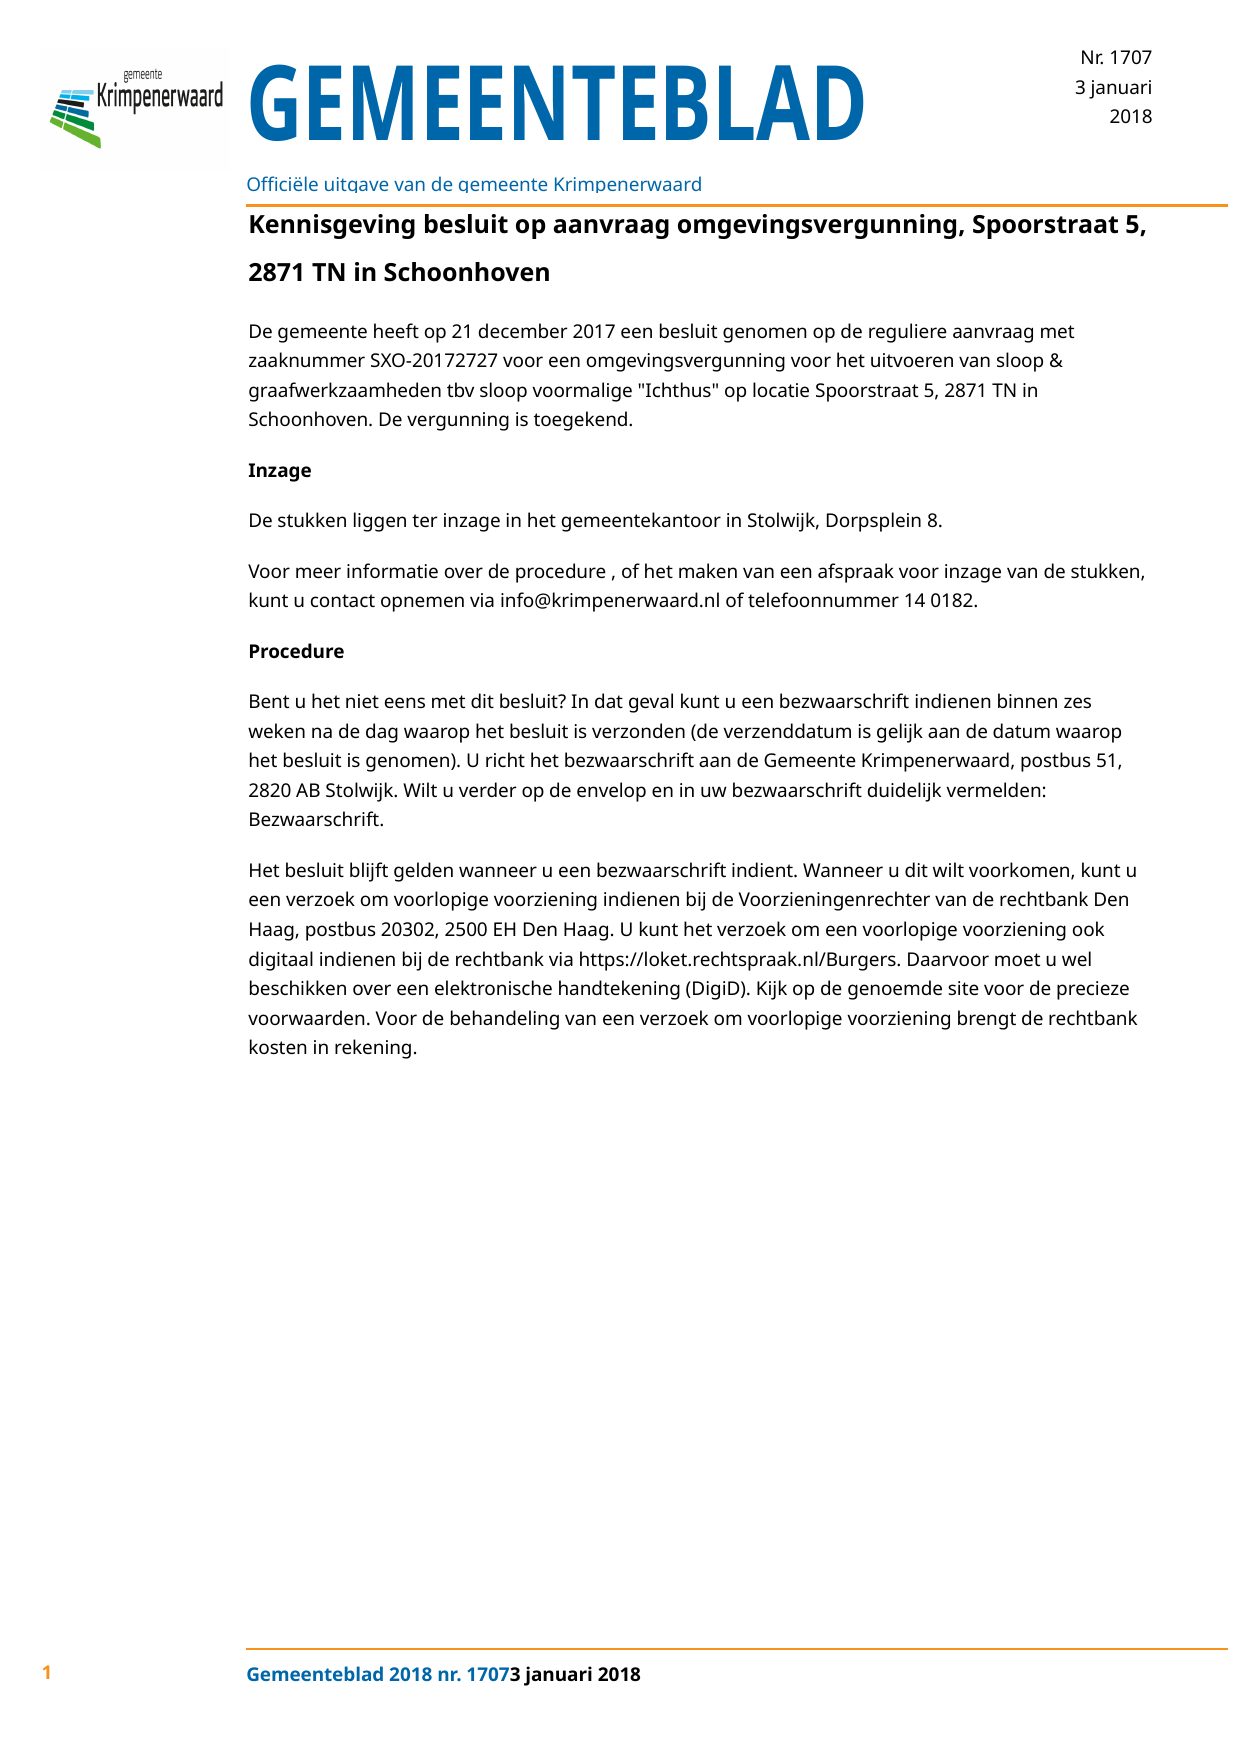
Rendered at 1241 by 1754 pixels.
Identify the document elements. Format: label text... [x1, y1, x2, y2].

text De gemeente heeft op 21 december 2017 een besluit genomen op de reguliere aanvraag met zaaknummer SXO-20172727 voor een omgevingsvergunning voor het uitvoeren van sloop & graafwerkzaamheden tbv sloop voormalige "Ichthus" op locatie Spoorstraat 5, 2871 TN in Schoonhoven. De vergunning is toegekend. [248, 318, 1152, 432]
text De stukken liggen ter inzage in het gemeentekantoor in Stolwijk, Dorpsplein 8. [248, 507, 1152, 533]
text Bent u het niet eens met dit besluit? In dat geval kunt u een bezwaarschrift indienen binnen zes weken na de dag waarop het besluit is verzonden (de verzenddatum is gelijk aan de datum waarop het besluit is genomen). U richt het bezwaarschrift aan de Gemeente Krimpenerwaard, postbus 51, 2820 AB Stolwijk. Wilt u verder op de envelop en in uw bezwaarschrift duidelijk vermelden: Bezwaarschrift. [248, 688, 1152, 832]
text Inzage [248, 457, 1152, 483]
text Procedure [248, 638, 1152, 664]
picture [41, 47, 231, 172]
text Het besluit blijft gelden wanneer u een bezwaarschrift indient. Wanneer u dit wilt voorkomen, kunt u een verzoek om voorlopige voorziening indienen bij de Voorzieningenrechter van de rechtbank Den Haag, postbus 20302, 2500 EH Den Haag. U kunt het verzoek om een voorlopige voorziening ook digitaal indienen bij de rechtbank via https://loket.rechtspraak.nl/Burgers. Daarvoor moet u wel beschikken over een elektronische handtekening (DigiD). Kijk op de genoemde site voor de precieze voorwaarden. Voor de behandeling van een verzoek om voorlopige voorziening brengt de rechtbank kosten in rekening. [248, 857, 1152, 1060]
text Voor meer informatie over de procedure , of het maken van een afspraak voor inzage van de stukken, kunt u contact opnemen via info@krimpenerwaard.nl of telefoonnummer 14 0182. [248, 558, 1152, 613]
text Kennisgeving besluit op aanvraag omgevingsvergunning, Spoorstraat 5, 2871 TN in Schoonhoven [248, 207, 1152, 288]
